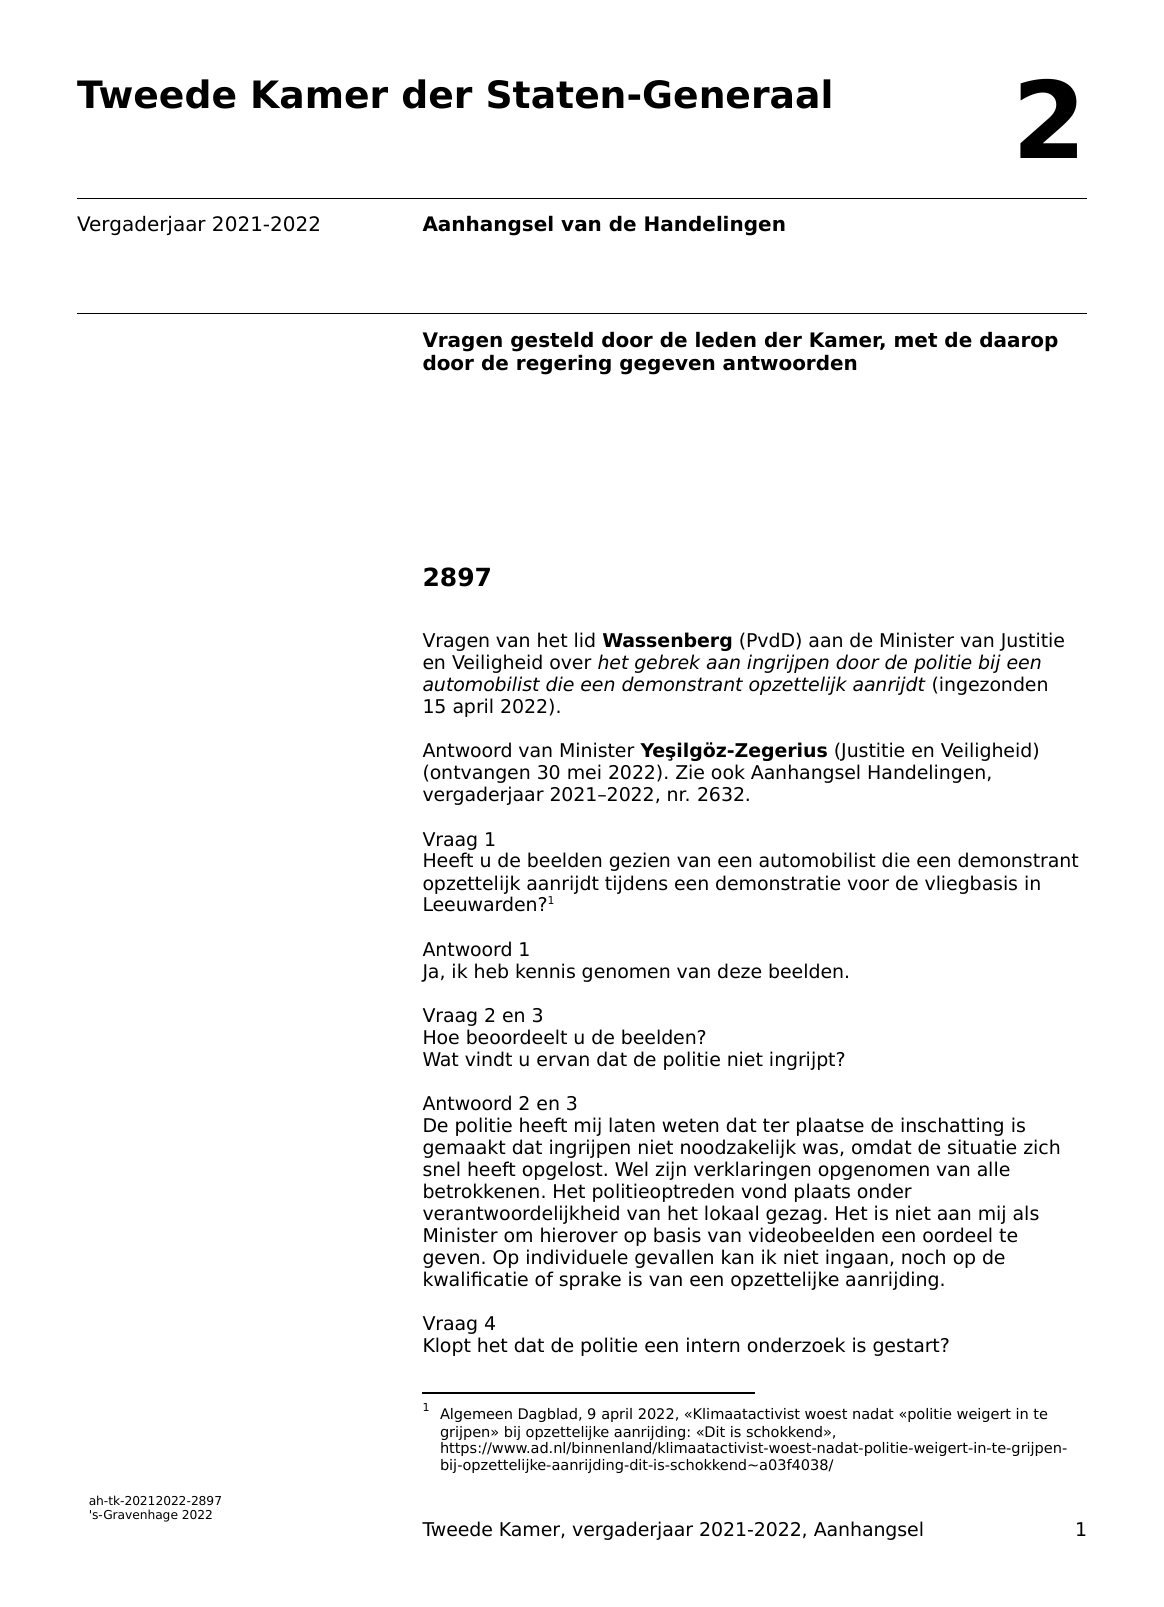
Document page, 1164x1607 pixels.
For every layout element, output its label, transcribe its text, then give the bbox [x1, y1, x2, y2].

text Ja, ik heb kennis genomen van deze beelden. [422, 961, 1087, 982]
text Vraag 4 [422, 1313, 1087, 1335]
text ah-tk-20212022-2897 [88, 1494, 323, 1508]
text Vragen van het lid Wassenberg (PvdD) aan de Minister van Justitie en Veiligheid over het gebrek aan ingrijpen door de politie bij een automobilist die een demonstrant opzettelijk aanrijdt (ingezonden 15 april 2022). [422, 630, 1087, 718]
text De politie heeft mij laten weten dat ter plaatse de inschatting is gemaakt dat ingrijpen niet noodzakelijk was, omdat de situatie zich snel heeft opgelost. Wel zijn verklaringen opgenomen van alle betrokkenen. Het politieoptreden vond plaats onder verantwoordelijkheid van het lokaal gezag. Het is niet aan mij als Minister om hierover op basis van videobeelden een oordeel te geven. Op individuele gevallen kan ik niet ingaan, noch op de kwalificatie of sprake is van een opzettelijke aanrijding. [422, 1115, 1087, 1291]
text Antwoord 2 en 3 [422, 1093, 1087, 1115]
table_cell Aanhangsel van de Handelingen [422, 199, 1087, 313]
table_cell [77, 314, 422, 375]
table_header 2 [886, 59, 1087, 198]
text Klopt het dat de politie een intern onderzoek is gestart? [422, 1335, 1087, 1357]
table_header Tweede Kamer der Staten-Generaal [77, 59, 886, 198]
text Algemeen Dagblad, 9 april 2022, «Klimaatactivist woest nadat «politie weigert in te grijpen» bij opzettelijke aanrijding: «Dit is schokkend», https://www.ad.nl/binnenland/klimaatactivist-woest-nadat-politie-weigert-in-te-grijpen-bij-opzettelijke-aanrijding-dit-is-schokkend~a03f4038/ [422, 1402, 1087, 1474]
text 2897 [422, 563, 1087, 592]
text Hoe beoordeelt u de beelden? [422, 1027, 1087, 1049]
text Heeft u de beelden gezien van een automobilist die een demonstrant opzettelijk aanrijdt tijdens een demonstratie voor de vliegbasis in Leeuwarden? [422, 850, 1087, 916]
text 's-Gravenhage 2022 [88, 1508, 323, 1522]
table_cell Vergaderjaar 2021-2022 [77, 199, 422, 313]
text Vraag 1 [422, 828, 1087, 850]
text Antwoord van Minister Yeşilgöz-Zegerius (Justitie en Veiligheid) (ontvangen 30 mei 2022). Zie ook Aanhangsel Handelingen, vergaderjaar 2021–2022, nr. 2632. [422, 740, 1087, 806]
text Antwoord 1 [422, 938, 1087, 961]
text Wat vindt u ervan dat de politie niet ingrijpt? [422, 1049, 1087, 1071]
text Vraag 2 en 3 [422, 1005, 1087, 1027]
table_cell Vragen gesteld door de leden der Kamer, met de daarop door de regering gegeven antwoorden [422, 314, 1087, 375]
